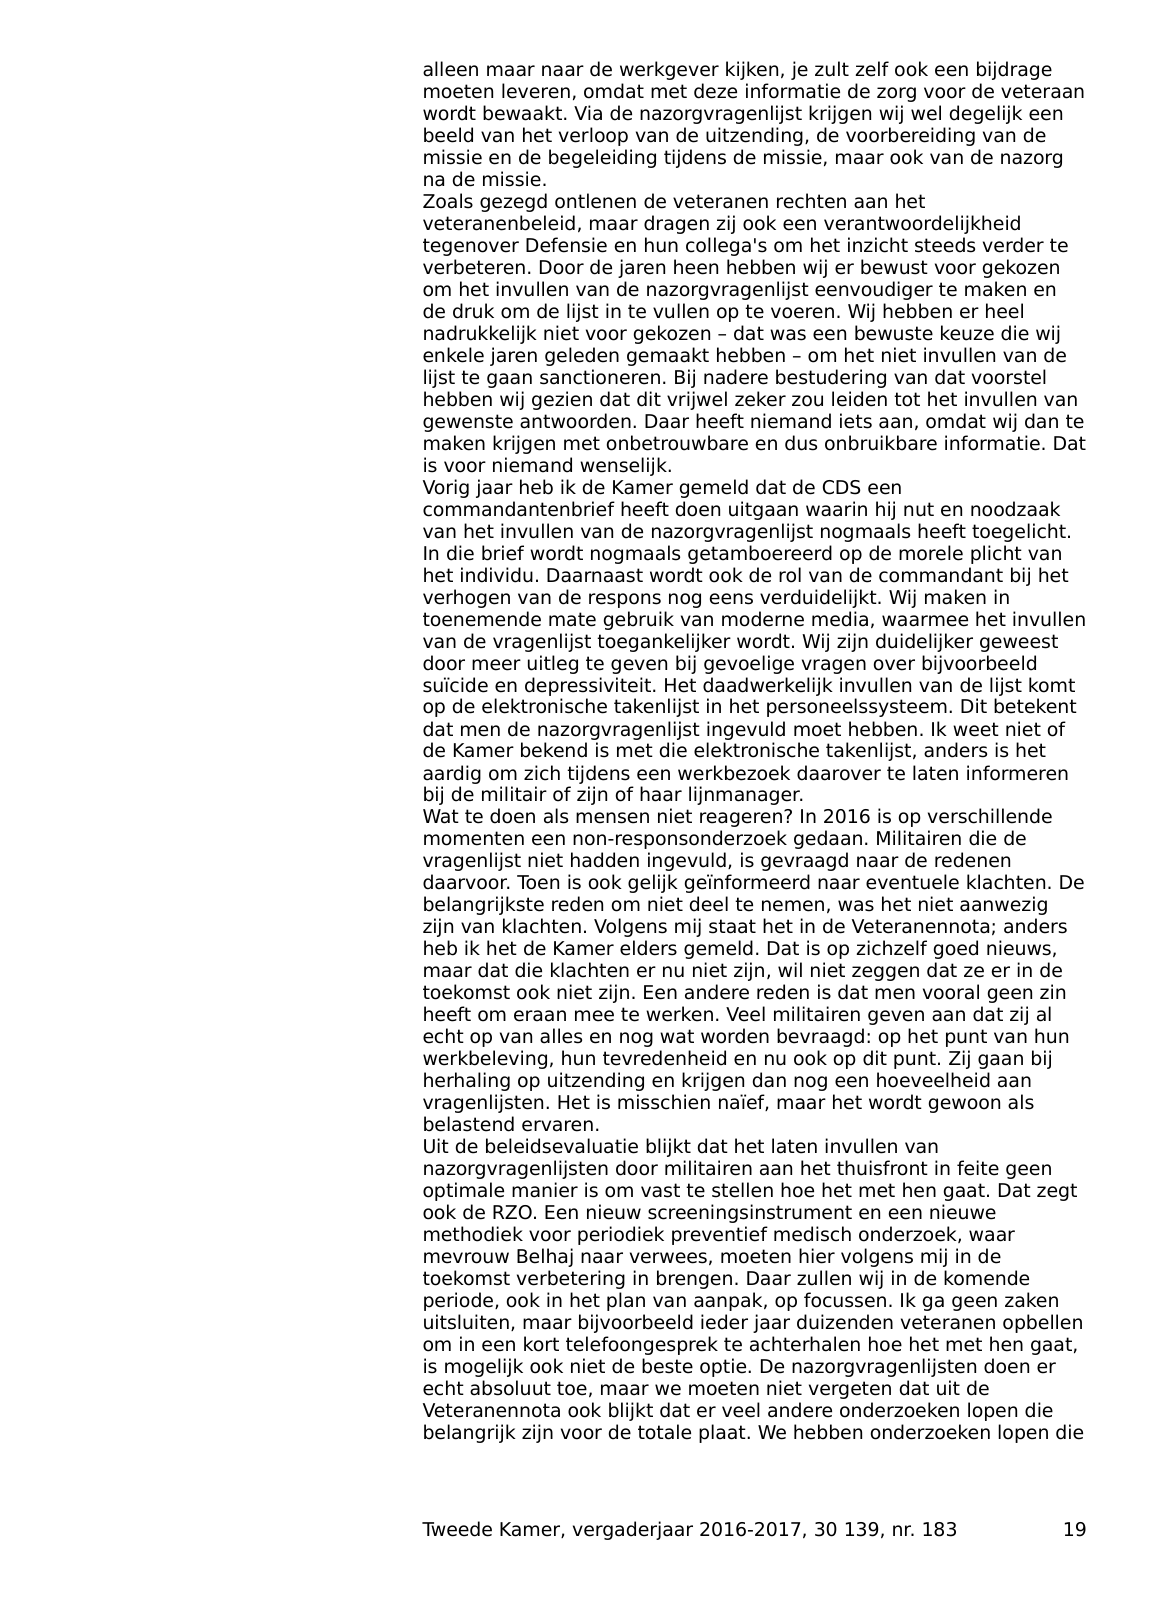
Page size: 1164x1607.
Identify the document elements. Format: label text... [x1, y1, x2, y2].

text alleen maar naar de werkgever kijken, je zult zelf ook een bijdrage moeten leveren, omdat met deze informatie de zorg voor de veteraan wordt bewaakt. Via de nazorgvragenlijst krijgen wij wel degelijk een beeld van het verloop van de uitzending, de voorbereiding van de missie en de begeleiding tijdens de missie, maar ook van de nazorg na de missie. [422, 59, 1087, 191]
text Uit de beleidsevaluatie blijkt dat het laten invullen van nazorgvragenlijsten door militairen aan het thuisfront in feite geen optimale manier is om vast te stellen hoe het met hen gaat. Dat zegt ook de RZO. Een nieuw screeningsinstrument en een nieuwe methodiek voor periodiek preventief medisch onderzoek, waar mevrouw Belhaj naar verwees, moeten hier volgens mij in de toekomst verbetering in brengen. Daar zullen wij in de komende periode, ook in het plan van aanpak, op focussen. Ik ga geen zaken uitsluiten, maar bijvoorbeeld ieder jaar duizenden veteranen opbellen om in een kort telefoongesprek te achterhalen hoe het met hen gaat, is mogelijk ook niet de beste optie. De nazorgvragenlijsten doen er echt absoluut toe, maar we moeten niet vergeten dat uit de Veteranennota ook blijkt dat er veel andere onderzoeken lopen die belangrijk zijn voor de totale plaat. We hebben onderzoeken lopen die [422, 1136, 1087, 1444]
text Wat te doen als mensen niet reageren? In 2016 is op verschillende momenten een non-responsonderzoek gedaan. Militairen die de vragenlijst niet hadden ingevuld, is gevraagd naar de redenen daarvoor. Toen is ook gelijk geïnformeerd naar eventuele klachten. De belangrijkste reden om niet deel te nemen, was het niet aanwezig zijn van klachten. Volgens mij staat het in de Veteranennota; anders heb ik het de Kamer elders gemeld. Dat is op zichzelf goed nieuws, maar dat die klachten er nu niet zijn, wil niet zeggen dat ze er in de toekomst ook niet zijn. Een andere reden is dat men vooral geen zin heeft om eraan mee te werken. Veel militairen geven aan dat zij al echt op van alles en nog wat worden bevraagd: op het punt van hun werkbeleving, hun tevredenheid en nu ook op dit punt. Zij gaan bij herhaling op uitzending en krijgen dan nog een hoeveelheid aan vragenlijsten. Het is misschien naïef, maar het wordt gewoon als belastend ervaren. [422, 806, 1087, 1136]
text Vorig jaar heb ik de Kamer gemeld dat de CDS een commandantenbrief heeft doen uitgaan waarin hij nut en noodzaak van het invullen van de nazorgvragenlijst nogmaals heeft toegelicht. In die brief wordt nogmaals getamboereerd op de morele plicht van het individu. Daarnaast wordt ook de rol van de commandant bij het verhogen van de respons nog eens verduidelijkt. Wij maken in toenemende mate gebruik van moderne media, waarmee het invullen van de vragenlijst toegankelijker wordt. Wij zijn duidelijker geweest door meer uitleg te geven bij gevoelige vragen over bijvoorbeeld suïcide en depressiviteit. Het daadwerkelijk invullen van de lijst komt op de elektronische takenlijst in het personeelssysteem. Dit betekent dat men de nazorgvragenlijst ingevuld moet hebben. Ik weet niet of de Kamer bekend is met die elektronische takenlijst, anders is het aardig om zich tijdens een werkbezoek daarover te laten informeren bij de militair of zijn of haar lijnmanager. [422, 477, 1087, 806]
text Zoals gezegd ontlenen de veteranen rechten aan het veteranenbeleid, maar dragen zij ook een verantwoordelijkheid tegenover Defensie en hun collega's om het inzicht steeds verder te verbeteren. Door de jaren heen hebben wij er bewust voor gekozen om het invullen van de nazorgvragenlijst eenvoudiger te maken en de druk om de lijst in te vullen op te voeren. Wij hebben er heel nadrukkelijk niet voor gekozen – dat was een bewuste keuze die wij enkele jaren geleden gemaakt hebben – om het niet invullen van de lijst te gaan sanctioneren. Bij nadere bestudering van dat voorstel hebben wij gezien dat dit vrijwel zeker zou leiden tot het invullen van gewenste antwoorden. Daar heeft niemand iets aan, omdat wij dan te maken krijgen met onbetrouwbare en dus onbruikbare informatie. Dat is voor niemand wenselijk. [422, 191, 1087, 477]
